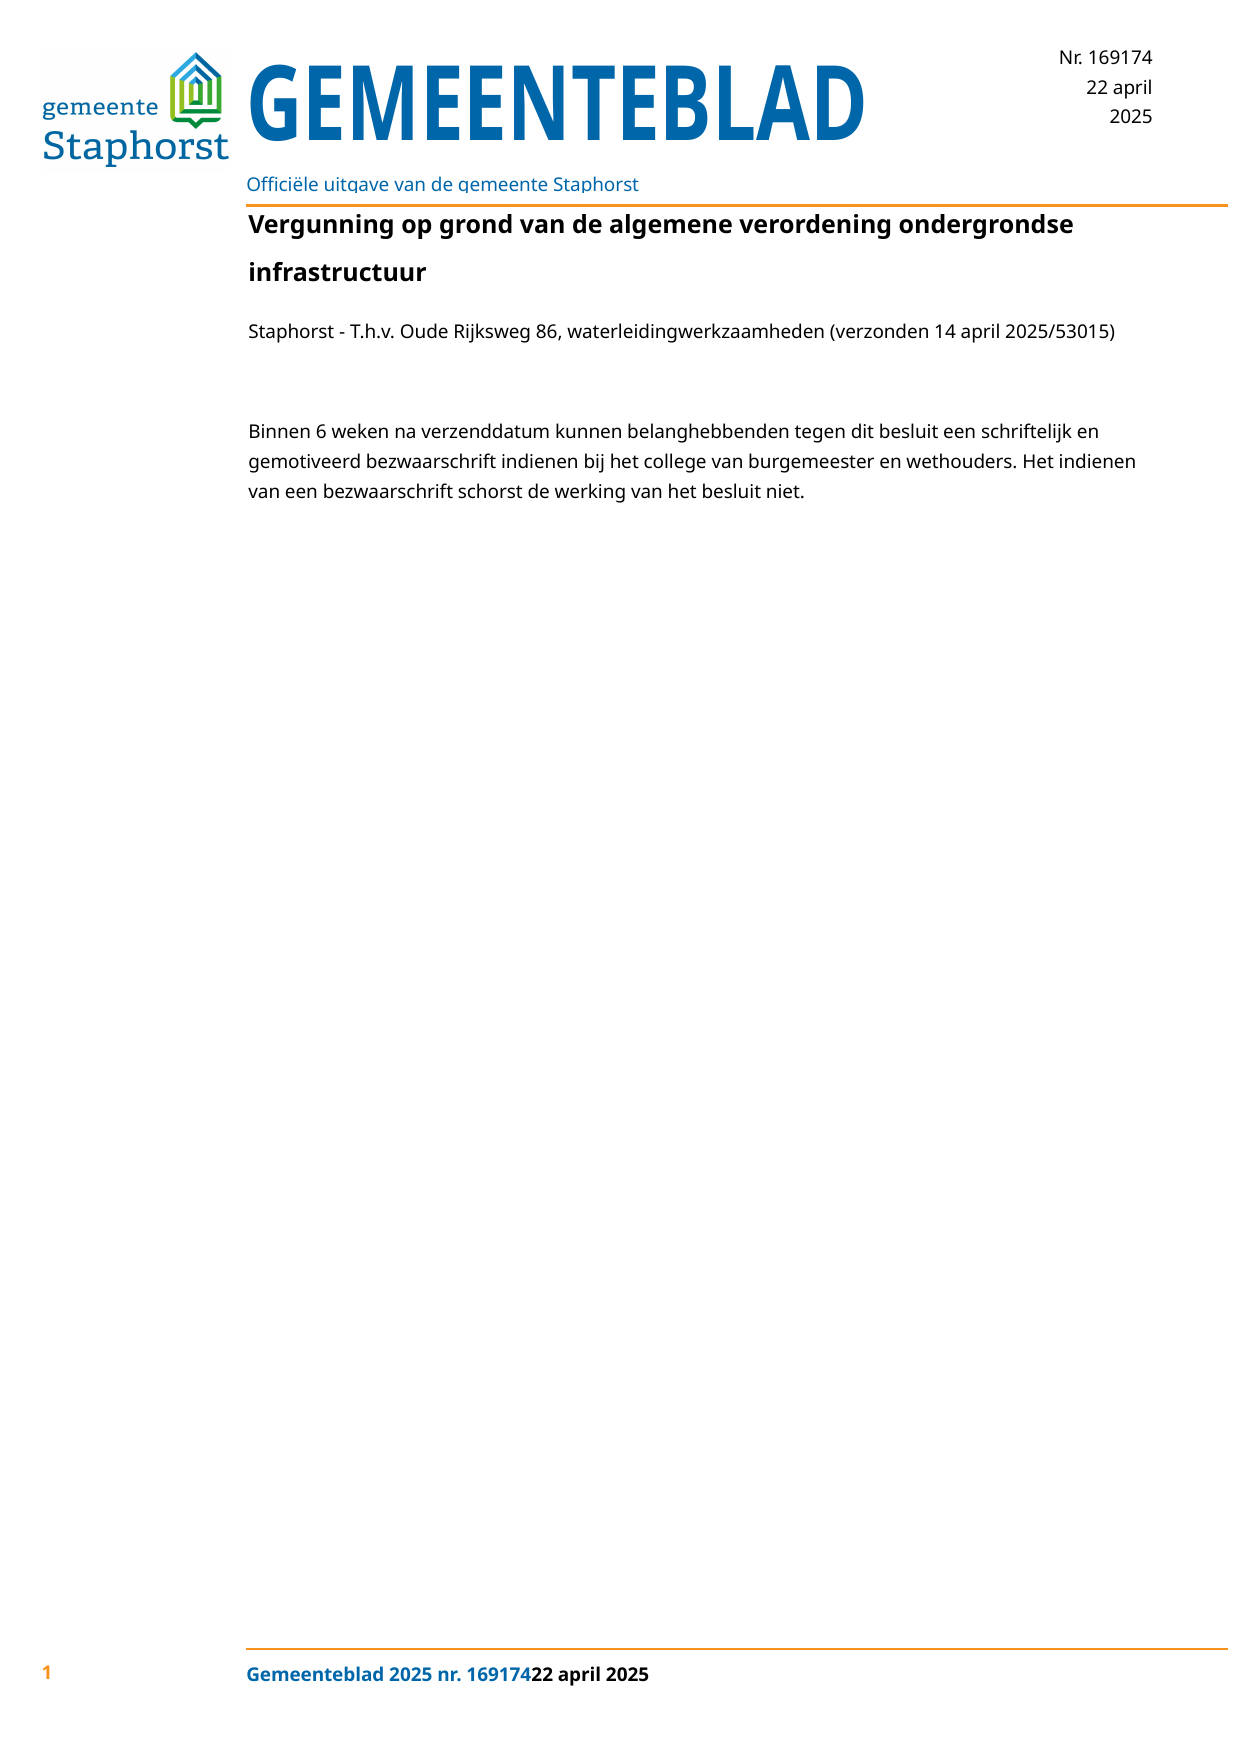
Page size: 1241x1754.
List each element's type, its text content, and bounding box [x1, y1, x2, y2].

picture [41, 47, 231, 172]
text Staphorst - T.h.v. Oude Rijksweg 86, waterleidingwerkzaamheden (verzonden 14 april 2025/53015) [248, 318, 1152, 344]
text Binnen 6 weken na verzenddatum kunnen belanghebbenden tegen dit besluit een schriftelijk en gemotiveerd bezwaarschrift indienen bij het college van burgemeester en wethouders. Het indienen van een bezwaarschrift schorst de werking van het besluit niet. [248, 419, 1152, 504]
text Vergunning op grond van de algemene verordening ondergrondse infrastructuur [248, 207, 1152, 288]
